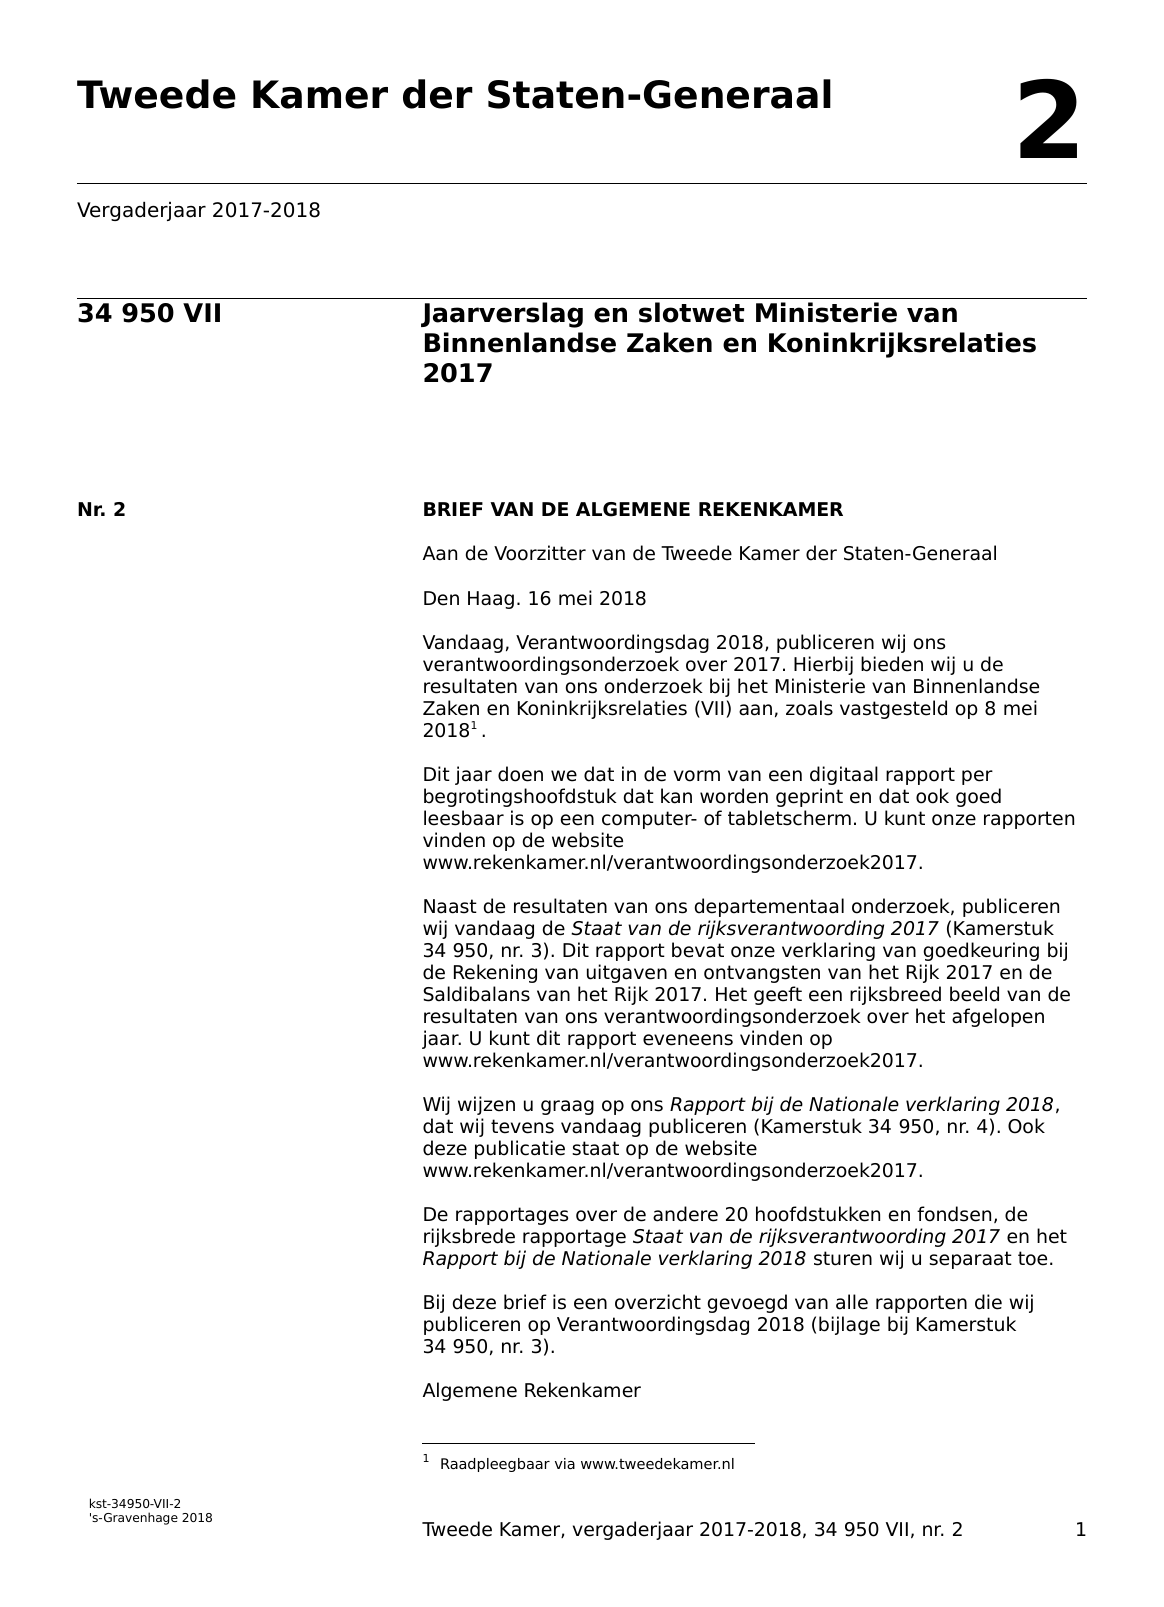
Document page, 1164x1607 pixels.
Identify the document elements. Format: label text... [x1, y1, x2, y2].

subtitle 34 950 VII Jaarverslag en slotwet Ministerie van Binnenlandse Zaken en Koninkrijksrelaties 2017 [77, 299, 1087, 388]
text Wij wijzen u graag op ons Rapport bij de Nationale verklaring 2018, dat wij tevens vandaag publiceren (Kamerstuk 34 950, nr. 4). Ook deze publicatie staat op de website www.rekenkamer.nl/verantwoordingsonderzoek2017. [422, 1094, 1087, 1182]
table_header Tweede Kamer der Staten-Generaal [77, 59, 886, 183]
subtitle Nr. 2 BRIEF VAN DE ALGEMENE REKENKAMER [77, 499, 1087, 521]
text 's-Gravenhage 2018 [88, 1511, 323, 1525]
text Aan de Voorzitter van de Tweede Kamer der Staten-Generaal [422, 543, 1087, 565]
table_cell Vergaderjaar 2017-2018 [77, 184, 1087, 298]
text Dit jaar doen we dat in de vorm van een digitaal rapport per begrotingshoofdstuk dat kan worden geprint en dat ook goed leesbaar is op een computer- of tabletscherm. U kunt onze rapporten vinden op de website www.rekenkamer.nl/verantwoordingsonderzoek2017. [422, 764, 1087, 873]
text Algemene Rekenkamer [422, 1380, 1087, 1402]
text De rapportages over de andere 20 hoofdstukken en fondsen, de rijksbrede rapportage Staat van de rijksverantwoording 2017 en het Rapport bij de Nationale verklaring 2018 sturen wij u separaat toe. [422, 1204, 1087, 1270]
text Naast de resultaten van ons departementaal onderzoek, publiceren wij vandaag de Staat van de rijksverantwoording 2017 (Kamerstuk 34 950, nr. 3). Dit rapport bevat onze verklaring van goedkeuring bij de Rekening van uitgaven en ontvangsten van het Rijk 2017 en de Saldibalans van het Rijk 2017. Het geeft een rijksbreed beeld van de resultaten van ons verantwoordingsonderzoek over het afgelopen jaar. U kunt dit rapport eveneens vinden op www.rekenkamer.nl/verantwoordingsonderzoek2017. [422, 896, 1087, 1072]
text Raadpleegbaar via www.tweedekamer.nl [422, 1452, 1087, 1474]
text Vandaag, Verantwoordingsdag 2018, publiceren wij ons verantwoordingsonderzoek over 2017. Hierbij bieden wij u de resultaten van ons onderzoek bij het Ministerie van Binnenlandse Zaken en Koninkrijksrelaties (VII) aan, zoals vastgesteld op 8 mei 2018. [422, 632, 1087, 741]
table_header 2 [886, 59, 1087, 183]
text Den Haag. 16 mei 2018 [422, 587, 1087, 609]
text kst-34950-VII-2 [88, 1497, 323, 1511]
text Bij deze brief is een overzicht gevoegd van alle rapporten die wij publiceren op Verantwoordingsdag 2018 (bijlage bij Kamerstuk 34 950, nr. 3). [422, 1292, 1087, 1358]
